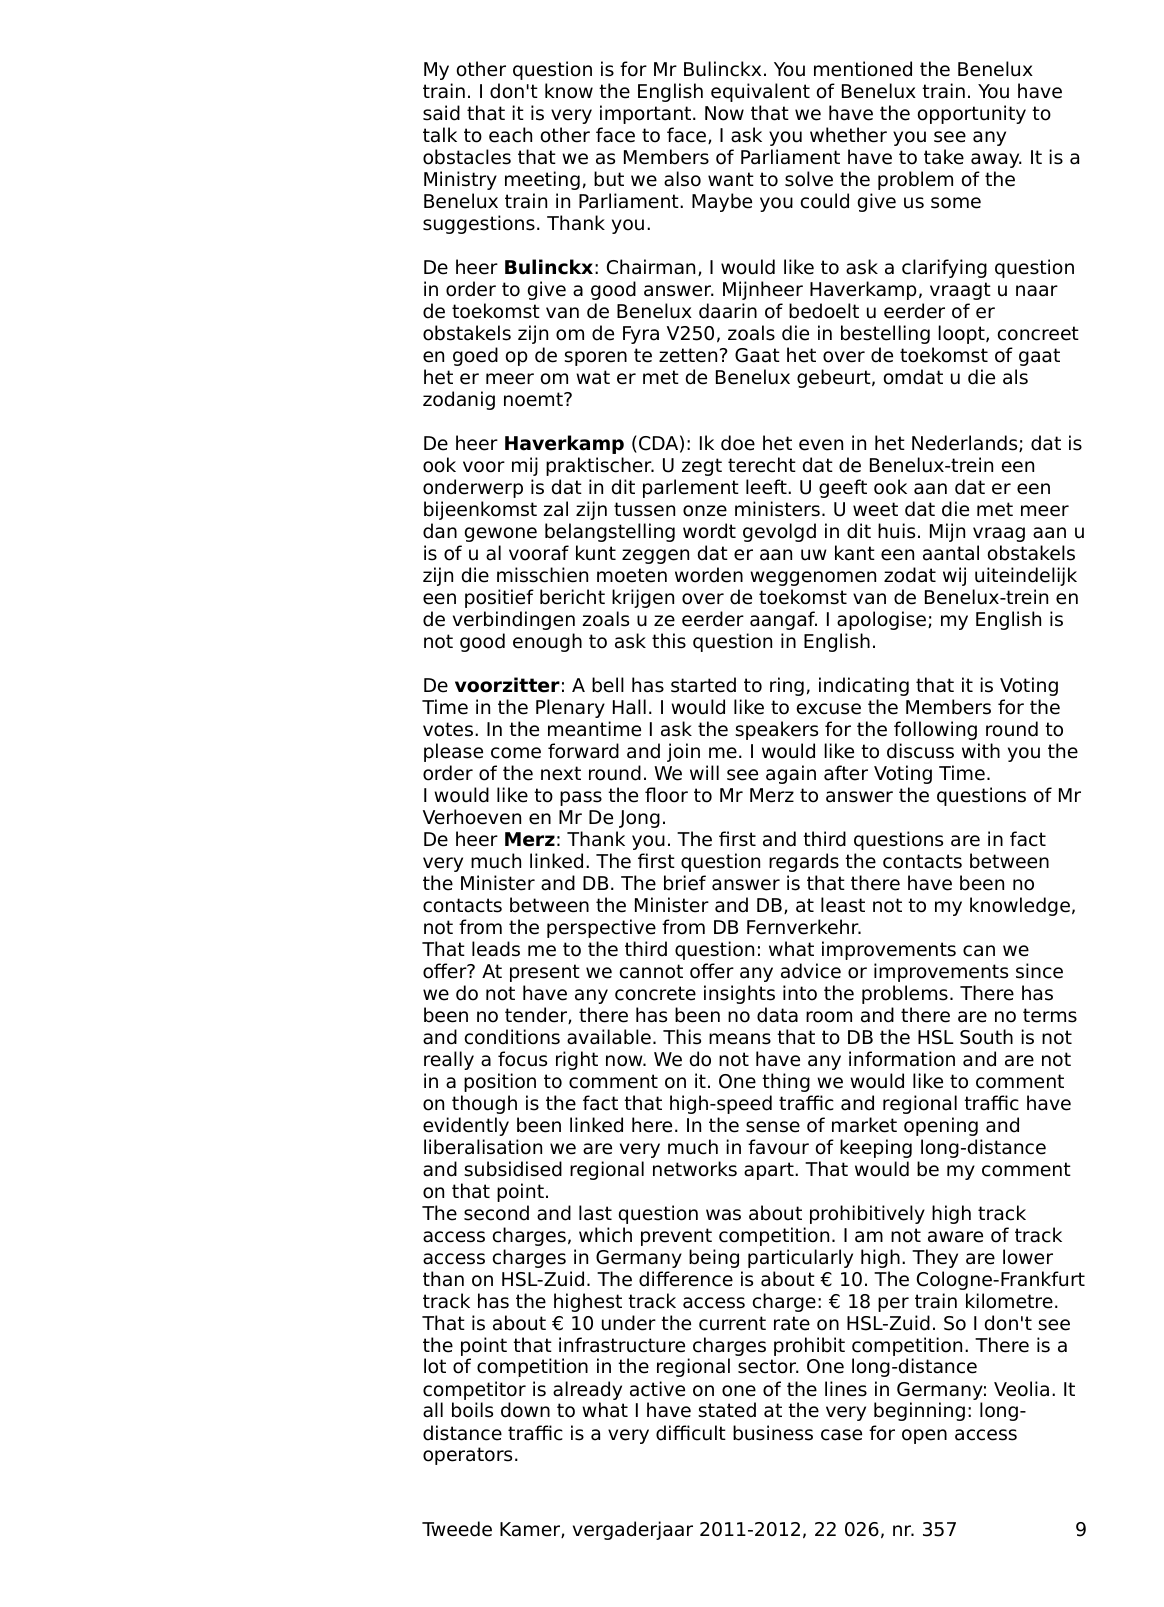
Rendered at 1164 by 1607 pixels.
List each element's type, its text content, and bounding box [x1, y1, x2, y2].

text That leads me to the third question: what improvements can we offer? At present we cannot offer any advice or improvements since we do not have any concrete insights into the problems. There has been no tender, there has been no data room and there are no terms and conditions available. This means that to DB the HSL South is not really a focus right now. We do not have any information and are not in a position to comment on it. One thing we would like to comment on though is the fact that high-speed traffic and regional traffic have evidently been linked here. In the sense of market opening and liberalisation we are very much in favour of keeping long-distance and subsidised regional networks apart. That would be my comment on that point. [422, 939, 1087, 1203]
text De voorzitter: A bell has started to ring, indicating that it is Voting Time in the Plenary Hall. I would like to excuse the Members for the votes. In the meantime I ask the speakers for the following round to please come forward and join me. I would like to discuss with you the order of the next round. We will see again after Voting Time. [422, 675, 1087, 785]
text The second and last question was about prohibitively high track access charges, which prevent competition. I am not aware of track access charges in Germany being particularly high. They are lower than on HSL-Zuid. The difference is about € 10. The Cologne-Frankfurt track has the highest track access charge: € 18 per train kilometre. That is about € 10 under the current rate on HSL-Zuid. So I don't see the point that infrastructure charges prohibit competition. There is a lot of competition in the regional sector. One long-distance competitor is already active on one of the lines in Germany: Veolia. It all boils down to what I have stated at the very beginning: long-distance traffic is a very difficult business case for open access operators. [422, 1203, 1087, 1466]
text I would like to pass the floor to Mr Merz to answer the questions of Mr Verhoeven en Mr De Jong. [422, 785, 1087, 829]
text De heer Bulinckx: Chairman, I would like to ask a clarifying question in order to give a good answer. Mijnheer Haverkamp, vraagt u naar de toekomst van de Benelux daarin of bedoelt u eerder of er obstakels zijn om de Fyra V250, zoals die in bestelling loopt, concreet en goed op de sporen te zetten? Gaat het over de toekomst of gaat het er meer om wat er met de Benelux gebeurt, omdat u die als zodanig noemt? [422, 257, 1087, 411]
text De heer Merz: Thank you. The first and third questions are in fact very much linked. The first question regards the contacts between the Minister and DB. The brief answer is that there have been no contacts between the Minister and DB, at least not to my knowledge, not from the perspective from DB Fernverkehr. [422, 829, 1087, 939]
text My other question is for Mr Bulinckx. You mentioned the Benelux train. I don't know the English equivalent of Benelux train. You have said that it is very important. Now that we have the opportunity to talk to each other face to face, I ask you whether you see any obstacles that we as Members of Parliament have to take away. It is a Ministry meeting, but we also want to solve the problem of the Benelux train in Parliament. Maybe you could give us some suggestions. Thank you. [422, 59, 1087, 235]
text De heer Haverkamp (CDA): Ik doe het even in het Nederlands; dat is ook voor mij praktischer. U zegt terecht dat de Benelux-trein een onderwerp is dat in dit parlement leeft. U geeft ook aan dat er een bijeenkomst zal zijn tussen onze ministers. U weet dat die met meer dan gewone belangstelling wordt gevolgd in dit huis. Mijn vraag aan u is of u al vooraf kunt zeggen dat er aan uw kant een aantal obstakels zijn die misschien moeten worden weggenomen zodat wij uiteindelijk een positief bericht krijgen over de toekomst van de Benelux-trein en de verbindingen zoals u ze eerder aangaf. I apologise; my English is not good enough to ask this question in English. [422, 433, 1087, 653]
